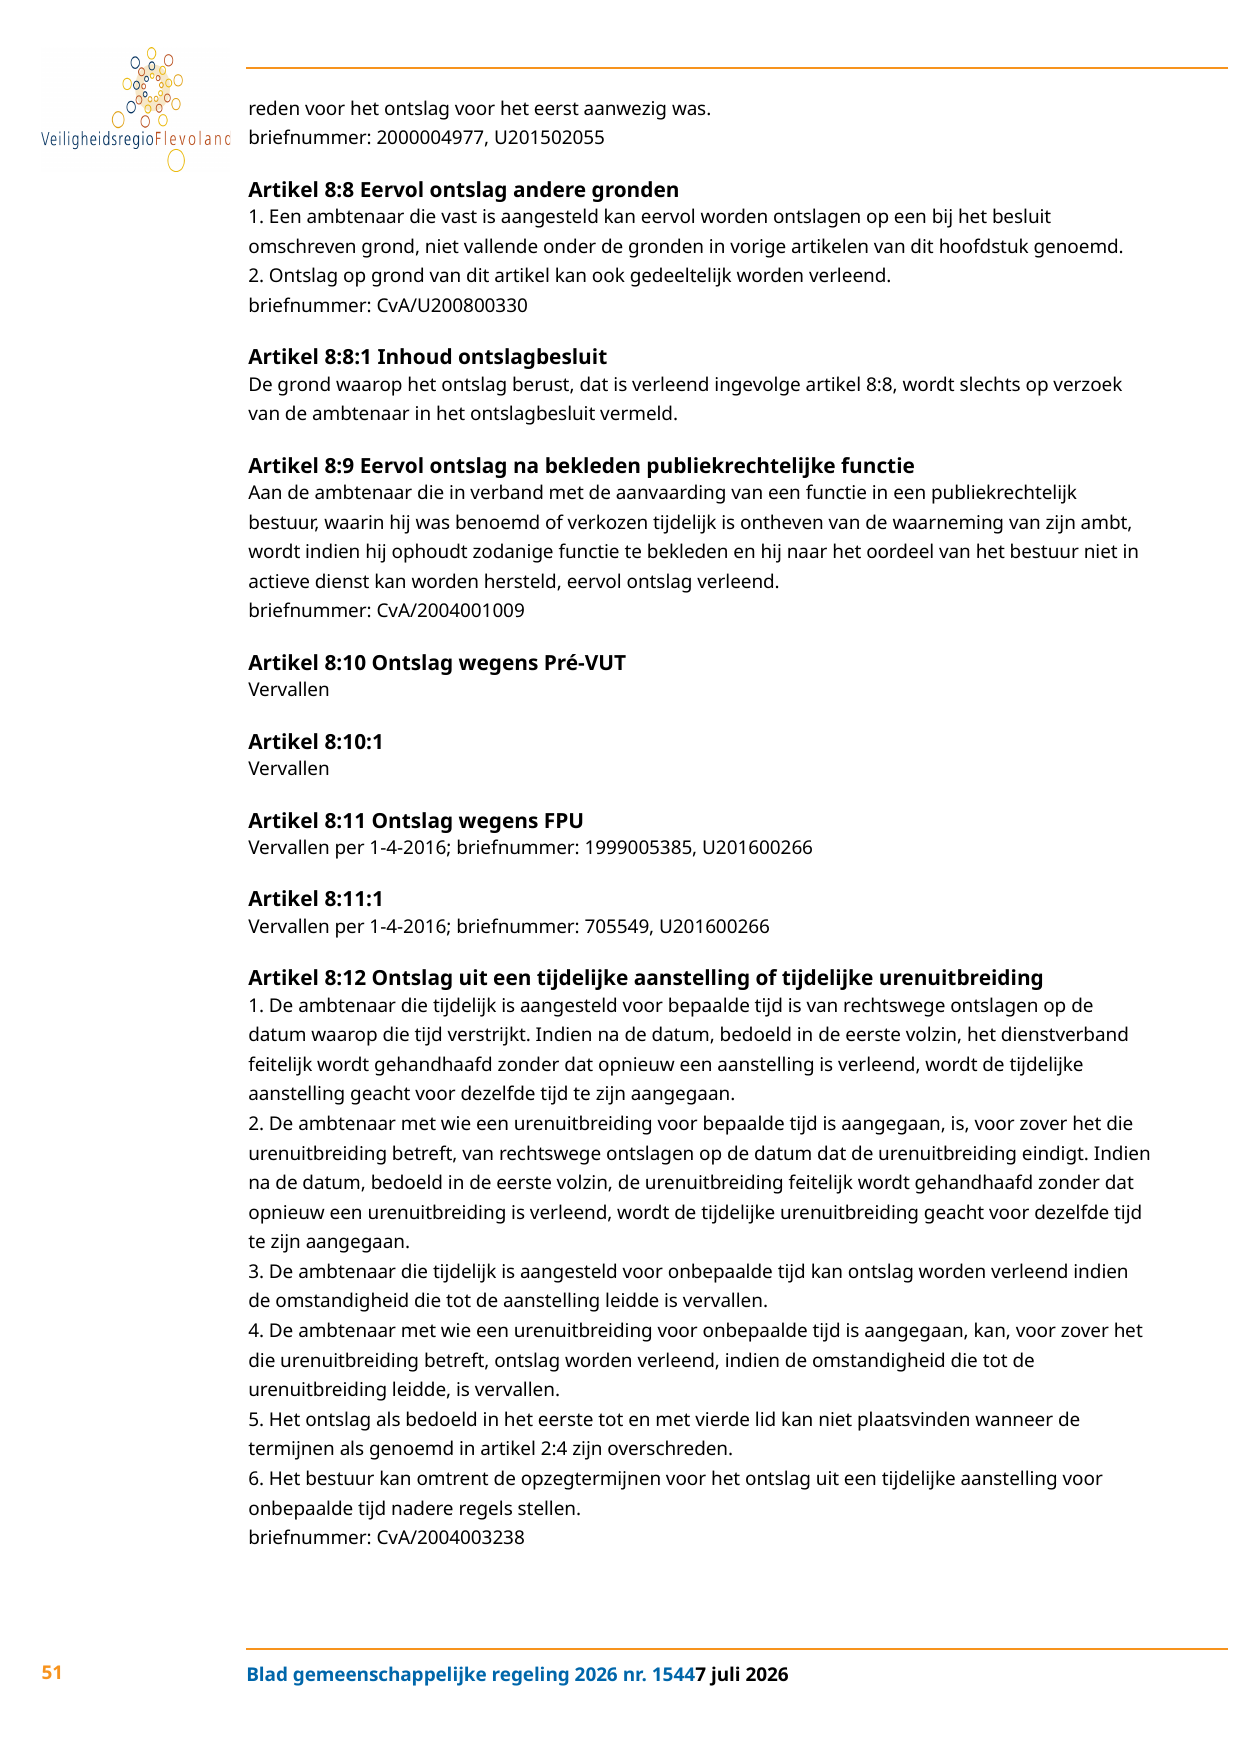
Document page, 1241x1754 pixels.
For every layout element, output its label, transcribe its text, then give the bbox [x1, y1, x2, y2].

text De grond waarop het ontslag berust, dat is verleend ingevolge artikel 8:8, wordt slechts op verzoek van de ambtenaar in het ontslagbesluit vermeld. [248, 371, 1152, 426]
text 1. Een ambtenaar die vast is aangesteld kan eervol worden ontslagen op een bij het besluit omschreven grond, niet vallende onder de gronden in vorige artikelen van dit hoofdstuk genoemd. [248, 203, 1152, 258]
text Artikel 8:11 Ontslag wegens FPU [248, 806, 1152, 834]
text Aan de ambtenaar die in verband met de aanvaarding van een functie in een publiekrechtelijk bestuur, waarin hij was benoemd of verkozen tijdelijk is ontheven van de waarneming van zijn ambt, wordt indien hij ophoudt zodanige functie te bekleden en hij naar het oordeel van het bestuur niet in actieve dienst kan worden hersteld, eervol ontslag verleend. [248, 479, 1152, 594]
picture [41, 47, 231, 172]
text 2. Ontslag op grond van dit artikel kan ook gedeeltelijk worden verleend. [248, 262, 1152, 288]
text 1. De ambtenaar die tijdelijk is aangesteld voor bepaalde tijd is van rechtswege ontslagen op de datum waarop die tijd verstrijkt. Indien na de datum, bedoeld in de eerste volzin, het dienstverband feitelijk wordt gehandhaafd zonder dat opnieuw een aanstelling is verleend, wordt de tijdelijke aanstelling geacht voor dezelfde tijd te zijn aangegaan. [248, 992, 1152, 1106]
text Artikel 8:12 Ontslag uit een tijdelijke aanstelling of tijdelijke urenuitbreiding [248, 963, 1152, 992]
text briefnummer: CvA/2004001009 [248, 598, 1152, 623]
text 4. De ambtenaar met wie een urenuitbreiding voor onbepaalde tijd is aangegaan, kan, voor zover het die urenuitbreiding betreft, ontslag worden verleend, indien de omstandigheid die tot de urenuitbreiding leidde, is vervallen. [248, 1317, 1152, 1402]
text Artikel 8:8 Eervol ontslag andere gronden [248, 175, 1152, 203]
text Vervallen per 1-4-2016; briefnummer: 705549, U201600266 [248, 913, 1152, 939]
text Vervallen [248, 676, 1152, 702]
text Vervallen per 1-4-2016; briefnummer: 1999005385, U201600266 [248, 834, 1152, 860]
text Artikel 8:9 Eervol ontslag na bekleden publiekrechtelijke functie [248, 451, 1152, 479]
text reden voor het ontslag voor het eerst aanwezig was. [248, 95, 1152, 121]
text briefnummer: CvA/U200800330 [248, 292, 1152, 318]
text briefnummer: CvA/2004003238 [248, 1524, 1152, 1550]
text Vervallen [248, 755, 1152, 781]
text 6. Het bestuur kan omtrent de opzegtermijnen voor het ontslag uit een tijdelijke aanstelling voor onbepaalde tijd nadere regels stellen. [248, 1465, 1152, 1521]
text 3. De ambtenaar die tijdelijk is aangesteld voor onbepaalde tijd kan ontslag worden verleend indien de omstandigheid die tot de aanstelling leidde is vervallen. [248, 1258, 1152, 1313]
text Artikel 8:11:1 [248, 884, 1152, 913]
text briefnummer: 2000004977, U201502055 [248, 124, 1152, 150]
text 2. De ambtenaar met wie een urenuitbreiding voor bepaalde tijd is aangegaan, is, voor zover het die urenuitbreiding betreft, van rechtswege ontslagen op de datum dat de urenuitbreiding eindigt. Indien na de datum, bedoeld in de eerste volzin, de urenuitbreiding feitelijk wordt gehandhaafd zonder dat opnieuw een urenuitbreiding is verleend, wordt de tijdelijke urenuitbreiding geacht voor dezelfde tijd te zijn aangegaan. [248, 1110, 1152, 1254]
text Artikel 8:10:1 [248, 727, 1152, 755]
text 5. Het ontslag als bedoeld in het eerste tot en met vierde lid kan niet plaatsvinden wanneer de termijnen als genoemd in artikel 2:4 zijn overschreden. [248, 1406, 1152, 1461]
text Artikel 8:8:1 Inhoud ontslagbesluit [248, 342, 1152, 371]
text Artikel 8:10 Ontslag wegens Pré-VUT [248, 648, 1152, 676]
